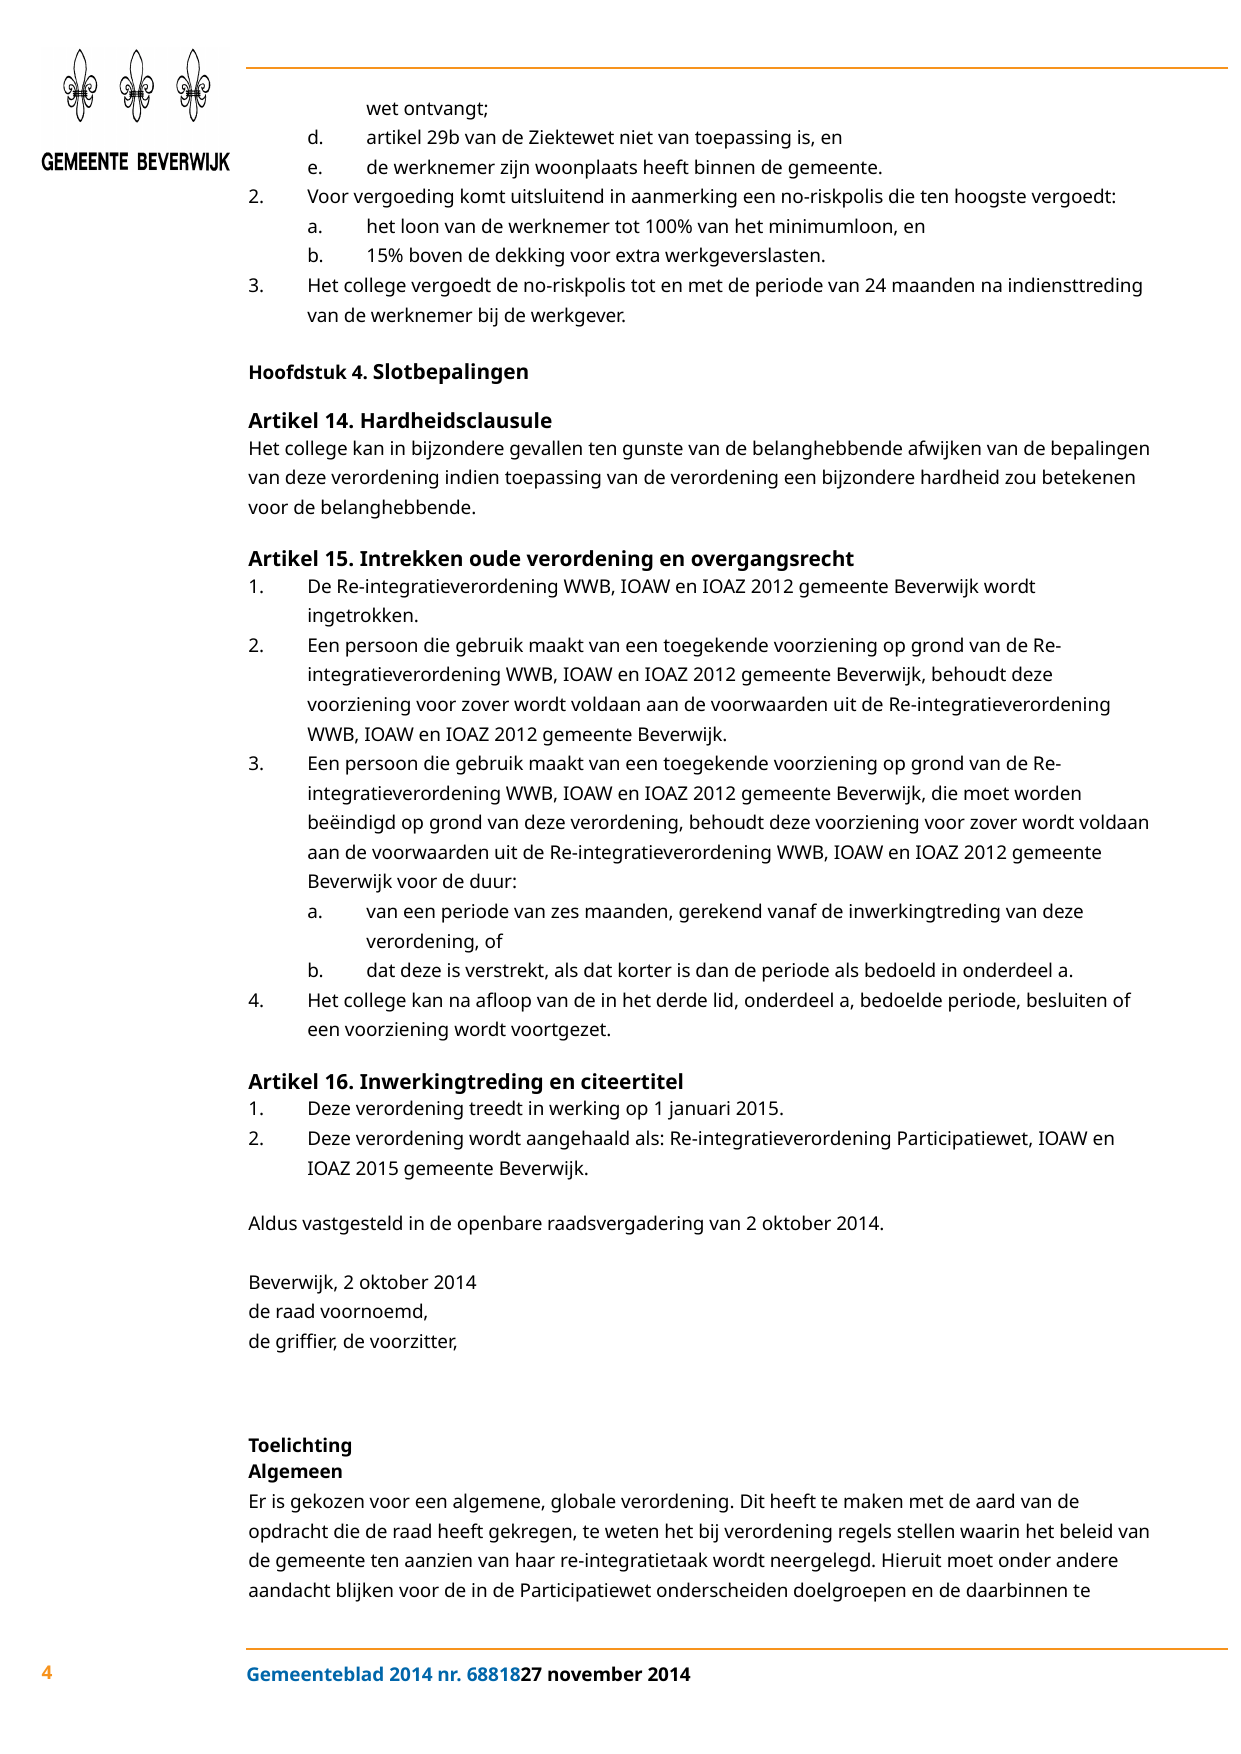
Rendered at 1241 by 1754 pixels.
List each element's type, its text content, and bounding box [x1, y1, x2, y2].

list Het college kan na afloop van de in het derde lid, onderdeel a, bedoelde periode, besluiten of een voorziening wordt voortgezet. [248, 987, 1152, 1042]
text Aldus vastgesteld in de openbare raadsvergadering van 2 oktober 2014. [248, 1210, 1152, 1236]
list De Re-integratieverordening WWB, IOAW en IOAZ 2012 gemeente Beverwijk wordt ingetrokken. [248, 573, 1152, 628]
text de griffier, de voorzitter, [248, 1328, 1152, 1354]
text Hoofdstuk 4. Slotbepalingen [248, 357, 1152, 386]
list artikel 29b van de Ziektewet niet van toepassing is, en [307, 124, 1152, 150]
text Er is gekozen voor een algemene, globale verordening. Dit heeft te maken met de aard van de opdracht die de raad heeft gekregen, te weten het bij verordening regels stellen waarin het beleid van de gemeente ten aanzien van haar re-integratietaak wordt neergelegd. Hieruit moet onder andere aandacht blijken voor de in de Participatiewet onderscheiden doelgroepen en de daarbinnen te [248, 1488, 1152, 1603]
list Een persoon die gebruik maakt van een toegekende voorziening op grond van de Re-integratieverordening WWB, IOAW en IOAZ 2012 gemeente Beverwijk, die moet worden beëindigd op grond van deze verordening, behoudt deze voorziening voor zover wordt voldaan aan de voorwaarden uit de Re-integratieverordening WWB, IOAW en IOAZ 2012 gemeente Beverwijk voor de duur: [248, 750, 1152, 894]
list 15% boven de dekking voor extra werkgeverslasten. [307, 243, 1152, 268]
text Artikel 15. Intrekken oude verordening en overgangsrecht [248, 544, 1152, 573]
text Toelichting [248, 1430, 1152, 1459]
text Artikel 16. Inwerkingtreding en citeertitel [248, 1067, 1152, 1096]
list Het college vergoedt de no-riskpolis tot en met de periode van 24 maanden na indiensttreding van de werknemer bij de werkgever. [248, 272, 1152, 328]
list de werknemer zijn woonplaats heeft binnen de gemeente. [307, 154, 1152, 180]
list Deze verordening wordt aangehaald als: Re-integratieverordening Participatiewet, IOAW en IOAZ 2015 gemeente Beverwijk. [248, 1125, 1152, 1180]
text Algemeen [248, 1459, 1152, 1484]
list Voor vergoeding komt uitsluitend in aanmerking een no-riskpolis die ten hoogste vergoedt: [248, 183, 1152, 209]
text de raad voornoemd, [248, 1299, 1152, 1324]
list dat deze is verstrekt, als dat korter is dan de periode als bedoeld in onderdeel a. [307, 957, 1152, 983]
text Het college kan in bijzondere gevallen ten gunste van de belanghebbende afwijken van de bepalingen van deze verordening indien toepassing van de verordening een bijzondere hardheid zou betekenen voor de belanghebbende. [248, 435, 1152, 520]
list Een persoon die gebruik maakt van een toegekende voorziening op grond van de Re-integratieverordening WWB, IOAW en IOAZ 2012 gemeente Beverwijk, behoudt deze voorziening voor zover wordt voldaan aan de voorwaarden uit de Re-integratieverordening WWB, IOAW en IOAZ 2012 gemeente Beverwijk. [248, 632, 1152, 747]
list Deze verordening treedt in werking op 1 januari 2015. [248, 1096, 1152, 1121]
text Artikel 14. Hardheidsclausule [248, 406, 1152, 435]
picture [41, 47, 231, 172]
list van een periode van zes maanden, gerekend vanaf de inwerkingtreding van deze verordening, of [307, 898, 1152, 954]
list wet ontvangt; [307, 95, 1152, 121]
list het loon van de werknemer tot 100% van het minimumloon, en [307, 213, 1152, 239]
text Beverwijk, 2 oktober 2014 [248, 1269, 1152, 1295]
